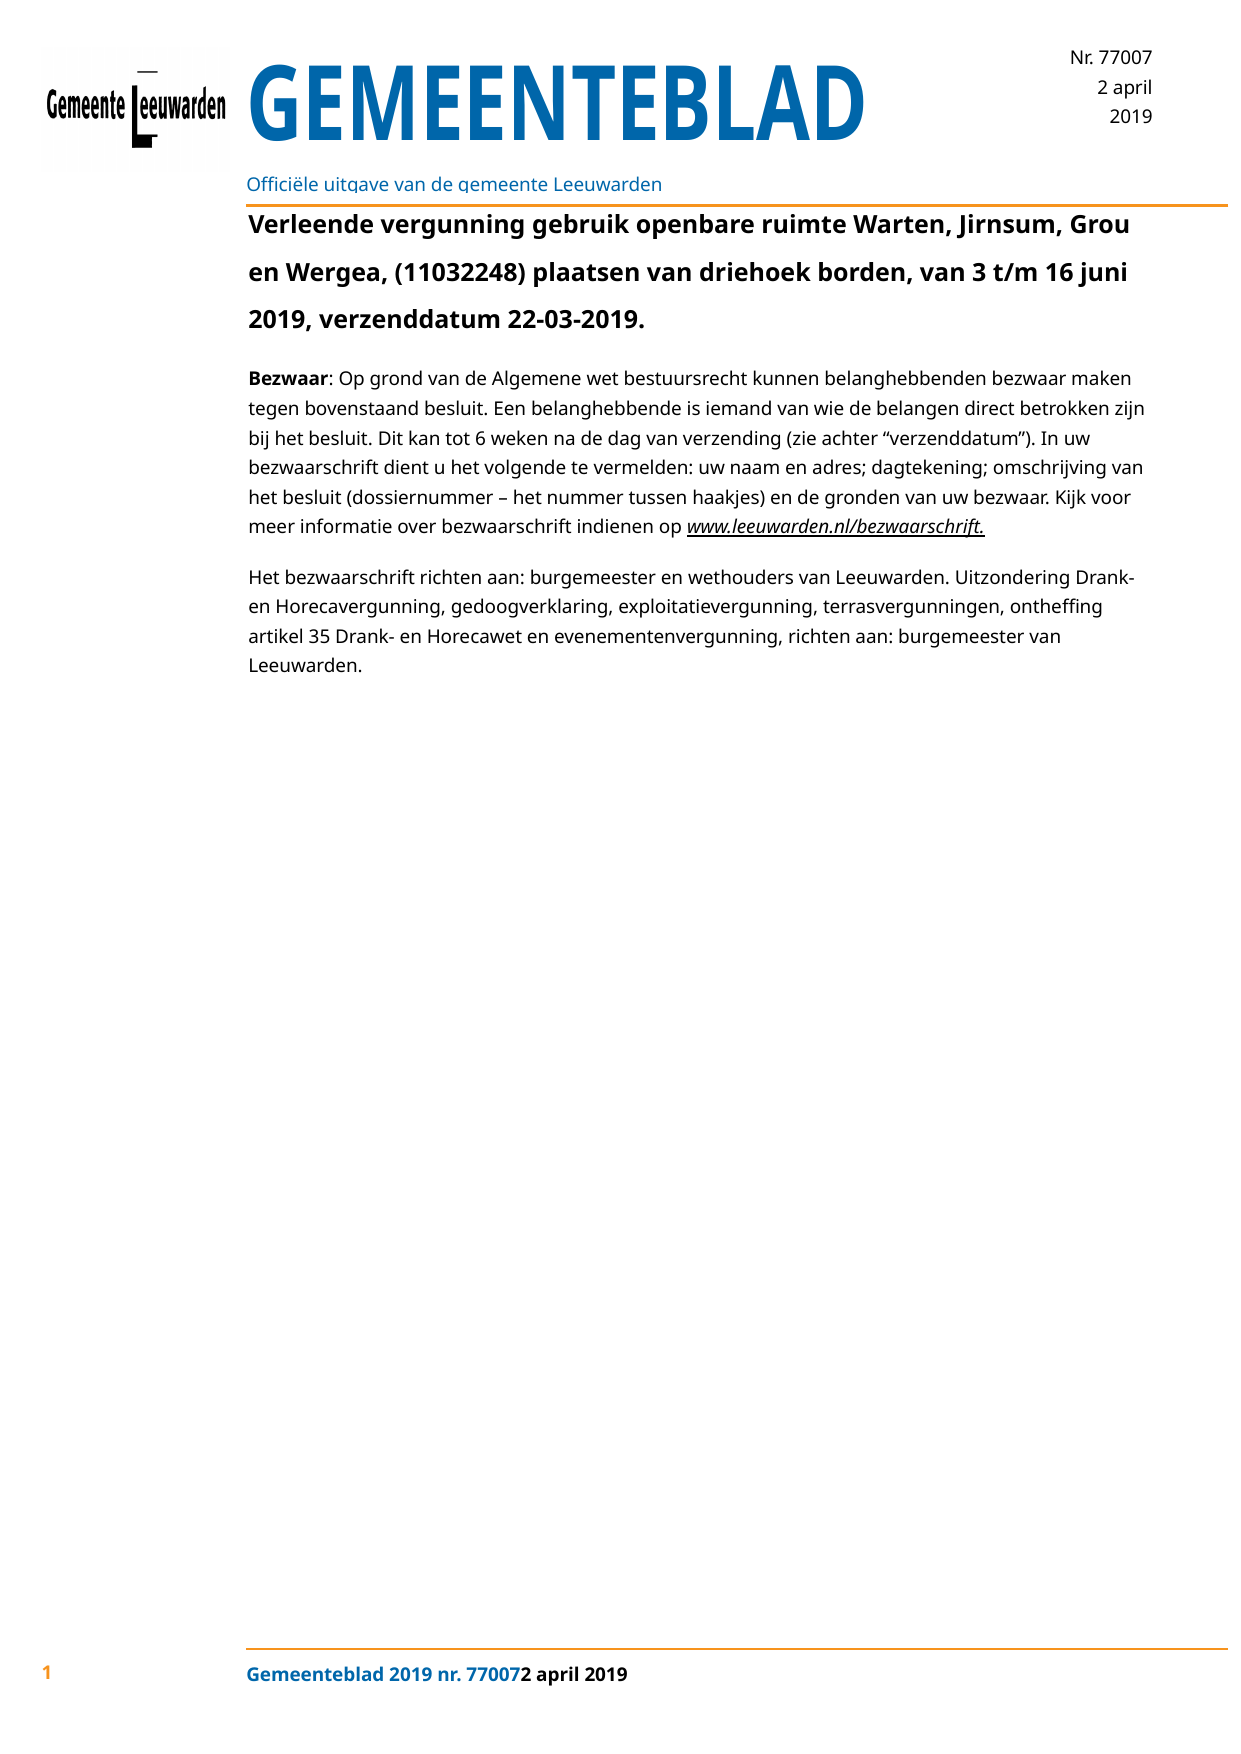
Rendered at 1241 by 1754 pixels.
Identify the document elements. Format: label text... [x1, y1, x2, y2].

text Bezwaar: Op grond van de Algemene wet bestuursrecht kunnen belanghebbenden bezwaar maken tegen bovenstaand besluit. Een belanghebbende is iemand van wie de belangen direct betrokken zijn bij het besluit. Dit kan tot 6 weken na de dag van verzending (zie achter “verzenddatum”). In uw bezwaarschrift dient u het volgende te vermelden: uw naam en adres; dagtekening; omschrijving van het besluit (dossiernummer – het nummer tussen haakjes) en de gronden van uw bezwaar. Kijk voor meer informatie over bezwaarschrift indienen op www.leeuwarden.nl/bezwaarschrift. [248, 366, 1152, 539]
text Het bezwaarschrift richten aan: burgemeester en wethouders van Leeuwarden. Uitzondering Drank- en Horecavergunning, gedoogverklaring, exploitatievergunning, terrasvergunningen, ontheffing artikel 35 Drank- en Horecawet en evenementenvergunning, richten aan: burgemeester van Leeuwarden. [248, 564, 1152, 678]
picture [41, 47, 231, 172]
text Verleende vergunning gebruik openbare ruimte Warten, Jirnsum, Grou en Wergea, (11032248) plaatsen van driehoek borden, van 3 t/m 16 juni 2019, verzenddatum 22-03-2019. [248, 207, 1152, 336]
